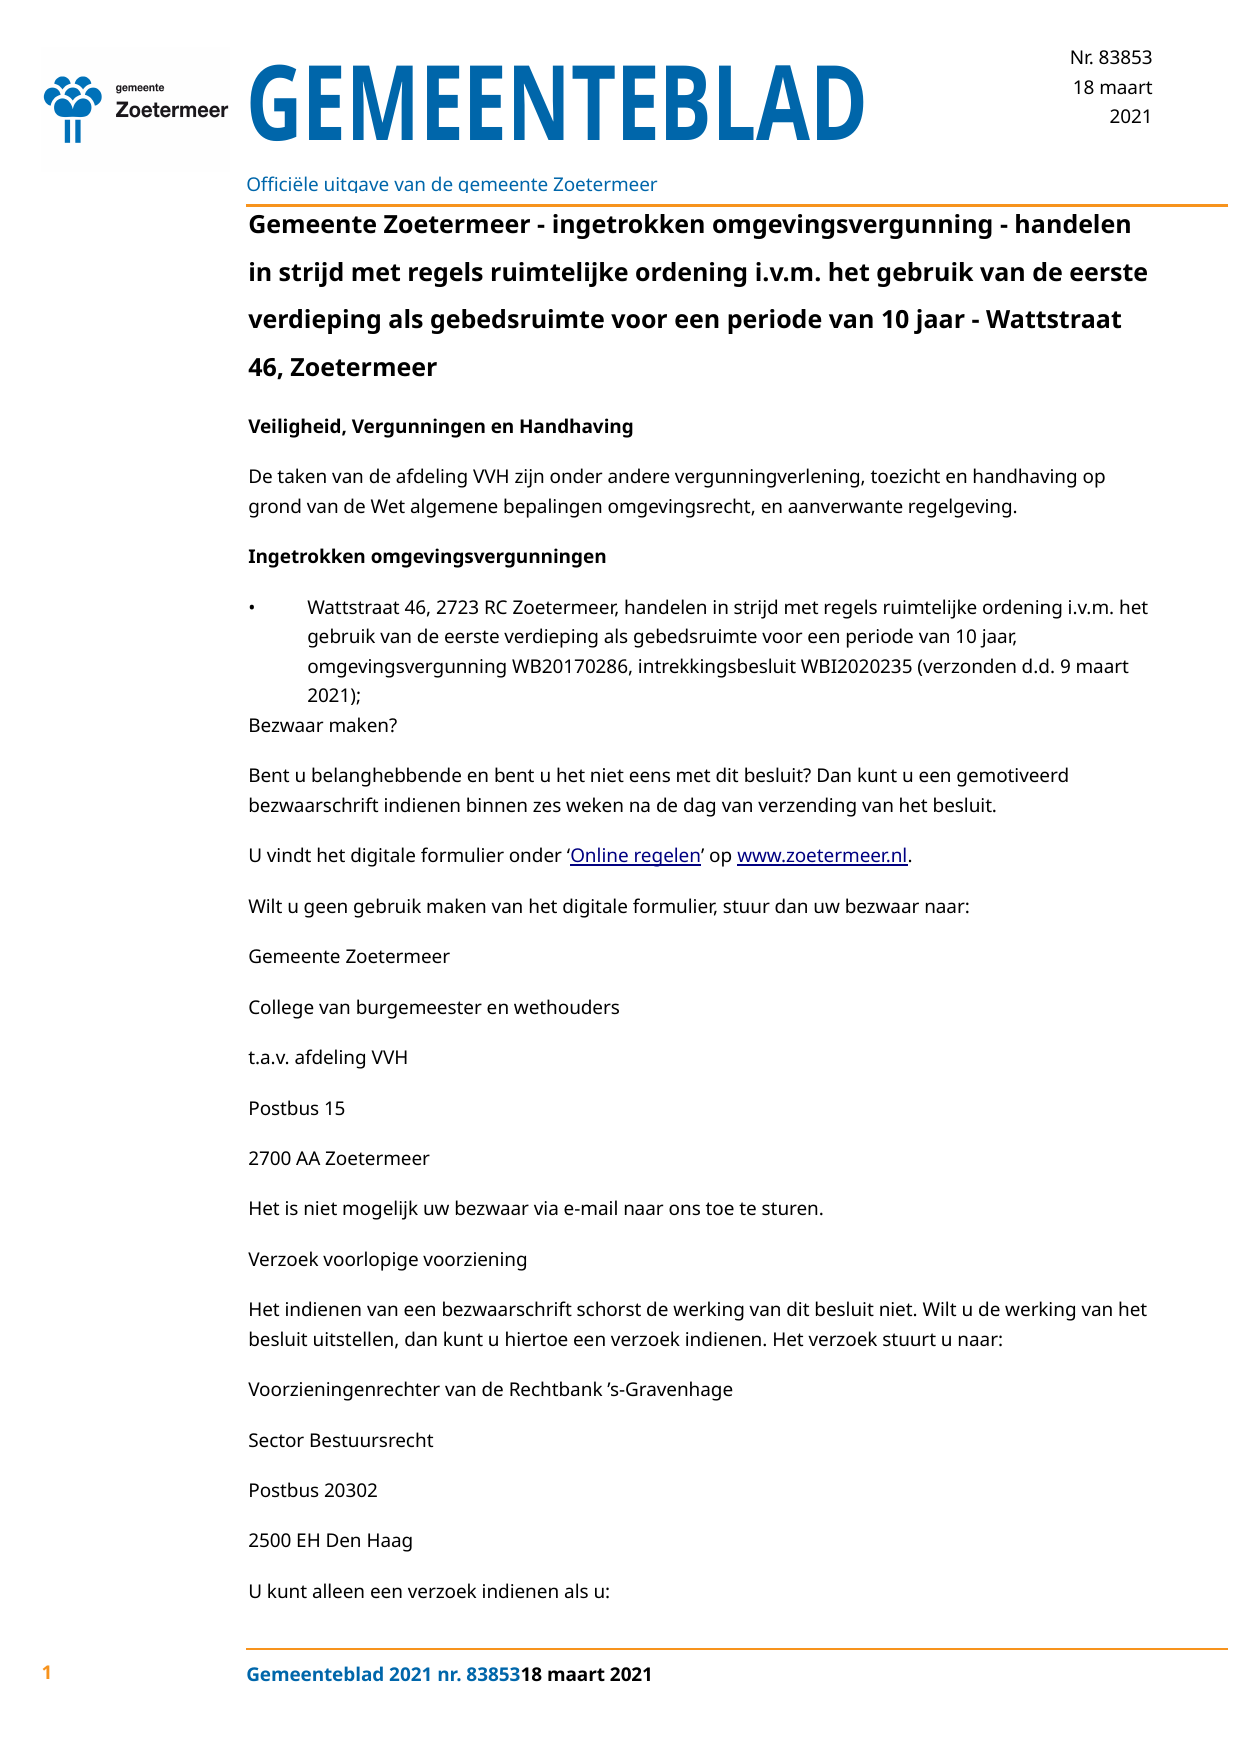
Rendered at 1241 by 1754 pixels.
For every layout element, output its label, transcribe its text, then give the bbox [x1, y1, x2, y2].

text Voorzieningenrechter van de Rechtbank ’s-Gravenhage [248, 1376, 1152, 1402]
text Veiligheid, Vergunningen en Handhaving [248, 413, 1152, 439]
text Postbus 15 [248, 1095, 1152, 1121]
text College van burgemeester en wethouders [248, 994, 1152, 1020]
text Het indienen van een bezwaarschrift schorst de werking van dit besluit niet. Wilt u de werking van het besluit uitstellen, dan kunt u hiertoe een verzoek indienen. Het verzoek stuurt u naar: [248, 1296, 1152, 1352]
text 2700 AA Zoetermeer [248, 1145, 1152, 1171]
text U vindt het digitale formulier onder ‘Online regelen’ op www.zoetermeer.nl. [248, 843, 1152, 868]
text Het is niet mogelijk uw bezwaar via e-mail naar ons toe te sturen. [248, 1196, 1152, 1221]
picture [41, 47, 231, 172]
text Gemeente Zoetermeer [248, 943, 1152, 969]
text Wilt u geen gebruik maken van het digitale formulier, stuur dan uw bezwaar naar: [248, 893, 1152, 919]
text Bezwaar maken? [248, 712, 1152, 738]
text Verzoek voorlopige voorziening [248, 1246, 1152, 1272]
text De taken van de afdeling VVH zijn onder andere vergunningverlening, toezicht en handhaving op grond van de Wet algemene bepalingen omgevingsrecht, en aanverwante regelgeving. [248, 463, 1152, 519]
text Sector Bestuursrecht [248, 1427, 1152, 1453]
text 2500 EH Den Haag [248, 1528, 1152, 1553]
text U kunt alleen een verzoek indienen als u: [248, 1578, 1152, 1604]
text Gemeente Zoetermeer - ingetrokken omgevingsvergunning - handelen in strijd met regels ruimtelijke ordening i.v.m. het gebruik van de eerste verdieping als gebedsruimte voor een periode van 10 jaar - Wattstraat 46, Zoetermeer [248, 207, 1152, 384]
text Ingetrokken omgevingsvergunningen [248, 543, 1152, 569]
list Wattstraat 46, 2723 RC Zoetermeer, handelen in strijd met regels ruimtelijke ordening i.v.m. het gebruik van de eerste verdieping als gebedsruimte voor een periode van 10 jaar, omgevingsvergunning WB20170286, intrekkingsbesluit WBI2020235 (verzonden d.d. 9 maart 2021); [248, 594, 1152, 708]
text Postbus 20302 [248, 1477, 1152, 1503]
text t.a.v. afdeling VVH [248, 1044, 1152, 1070]
text Bent u belanghebbende en bent u het niet eens met dit besluit? Dan kunt u een gemotiveerd bezwaarschrift indienen binnen zes weken na de dag van verzending van het besluit. [248, 763, 1152, 818]
